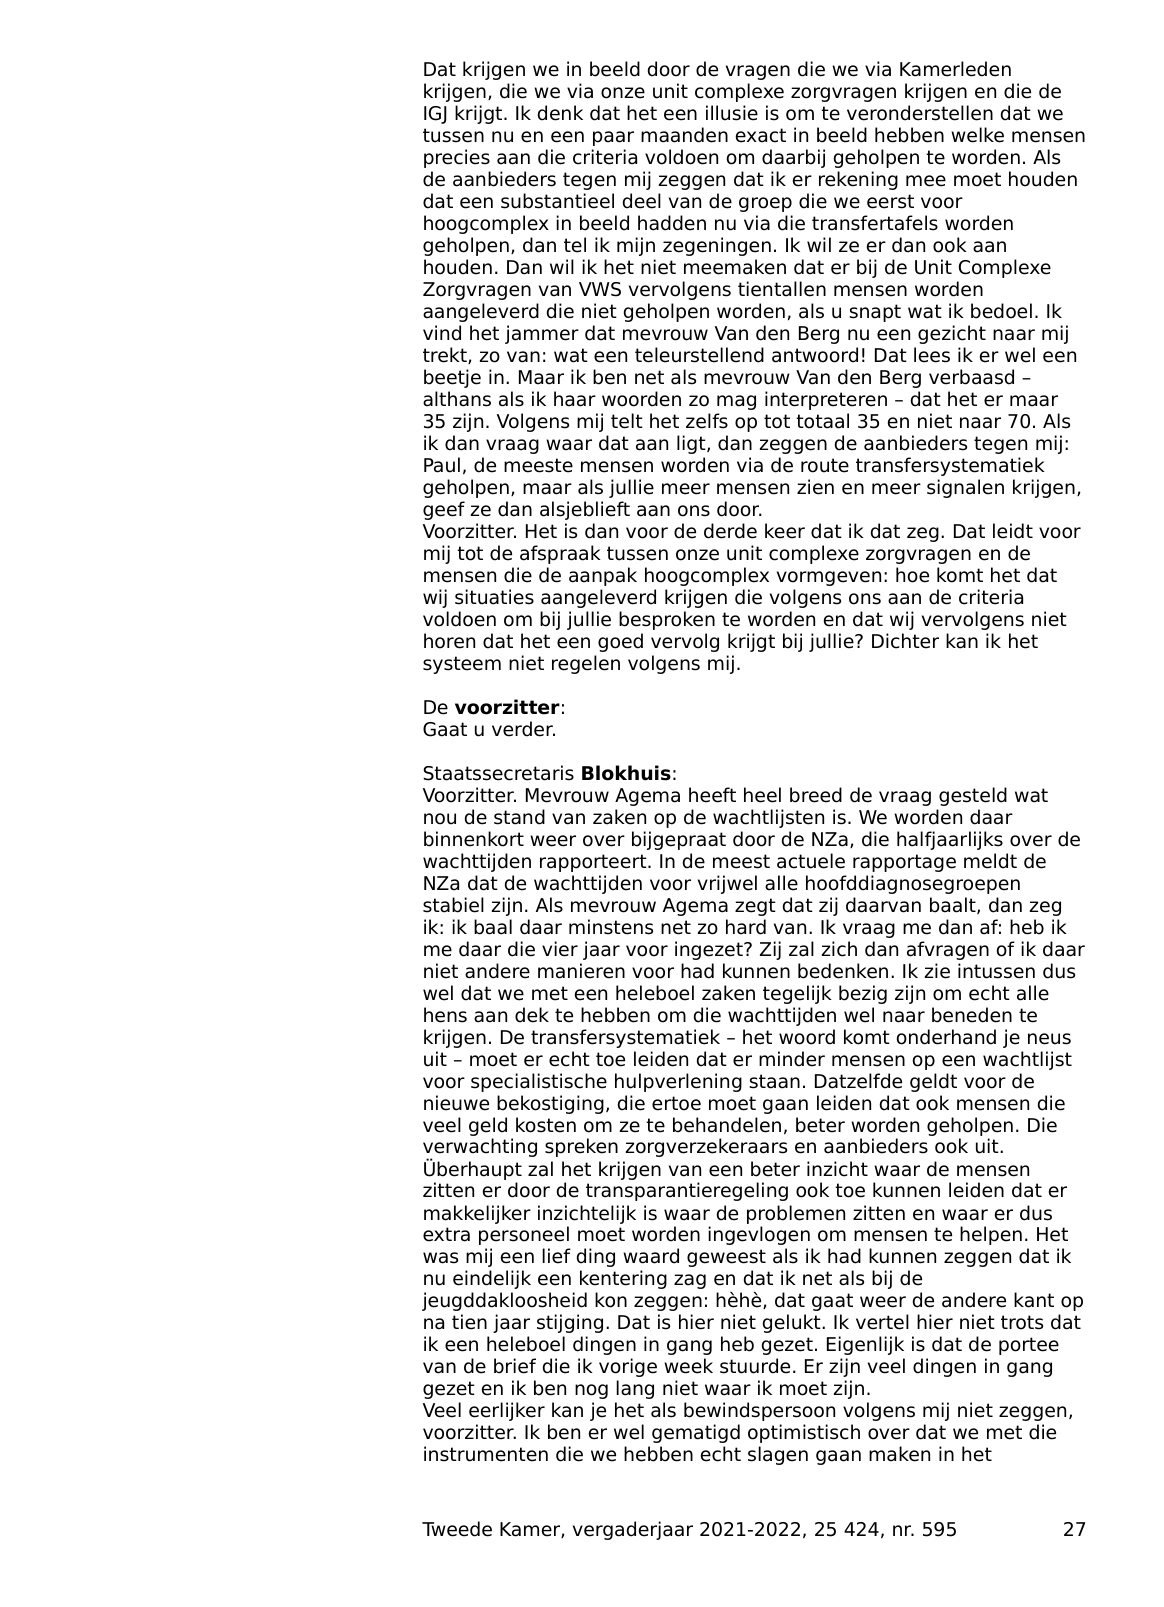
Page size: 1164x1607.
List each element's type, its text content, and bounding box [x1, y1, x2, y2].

text De voorzitter: [422, 697, 1087, 719]
text Voorzitter. Het is dan voor de derde keer dat ik dat zeg. Dat leidt voor mij tot de afspraak tussen onze unit complexe zorgvragen en de mensen die de aanpak hoogcomplex vormgeven: hoe komt het dat wij situaties aangeleverd krijgen die volgens ons aan de criteria voldoen om bij jullie besproken te worden en dat wij vervolgens niet horen dat het een goed vervolg krijgt bij jullie? Dichter kan ik het systeem niet regelen volgens mij. [422, 521, 1087, 674]
text Veel eerlijker kan je het als bewindspersoon volgens mij niet zeggen, voorzitter. Ik ben er wel gematigd optimistisch over dat we met die instrumenten die we hebben echt slagen gaan maken in het [422, 1400, 1087, 1466]
text Überhaupt zal het krijgen van een beter inzicht waar de mensen zitten er door de transparantieregeling ook toe kunnen leiden dat er makkelijker inzichtelijk is waar de problemen zitten en waar er dus extra personeel moet worden ingevlogen om mensen te helpen. Het was mij een lief ding waard geweest als ik had kunnen zeggen dat ik nu eindelijk een kentering zag en dat ik net als bij de jeugddakloosheid kon zeggen: hèhè, dat gaat weer de andere kant op na tien jaar stijging. Dat is hier niet gelukt. Ik vertel hier niet trots dat ik een heleboel dingen in gang heb gezet. Eigenlijk is dat de portee van de brief die ik vorige week stuurde. Er zijn veel dingen in gang gezet en ik ben nog lang niet waar ik moet zijn. [422, 1158, 1087, 1400]
text Voorzitter. Mevrouw Agema heeft heel breed de vraag gesteld wat nou de stand van zaken op de wachtlijsten is. We worden daar binnenkort weer over bijgepraat door de NZa, die halfjaarlijks over de wachttijden rapporteert. In de meest actuele rapportage meldt de NZa dat de wachttijden voor vrijwel alle hoofddiagnosegroepen stabiel zijn. Als mevrouw Agema zegt dat zij daarvan baalt, dan zeg ik: ik baal daar minstens net zo hard van. Ik vraag me dan af: heb ik me daar die vier jaar voor ingezet? Zij zal zich dan afvragen of ik daar niet andere manieren voor had kunnen bedenken. Ik zie intussen dus wel dat we met een heleboel zaken tegelijk bezig zijn om echt alle hens aan dek te hebben om die wachttijden wel naar beneden te krijgen. De transfersystematiek – het woord komt onderhand je neus uit – moet er echt toe leiden dat er minder mensen op een wachtlijst voor specialistische hulpverlening staan. Datzelfde geldt voor de nieuwe bekostiging, die ertoe moet gaan leiden dat ook mensen die veel geld kosten om ze te behandelen, beter worden geholpen. Die verwachting spreken zorgverzekeraars en aanbieders ook uit. [422, 785, 1087, 1158]
text Dat krijgen we in beeld door de vragen die we via Kamerleden krijgen, die we via onze unit complexe zorgvragen krijgen en die de IGJ krijgt. Ik denk dat het een illusie is om te veronderstellen dat we tussen nu en een paar maanden exact in beeld hebben welke mensen precies aan die criteria voldoen om daarbij geholpen te worden. Als de aanbieders tegen mij zeggen dat ik er rekening mee moet houden dat een substantieel deel van de groep die we eerst voor hoogcomplex in beeld hadden nu via die transfertafels worden geholpen, dan tel ik mijn zegeningen. Ik wil ze er dan ook aan houden. Dan wil ik het niet meemaken dat er bij de Unit Complexe Zorgvragen van VWS vervolgens tientallen mensen worden aangeleverd die niet geholpen worden, als u snapt wat ik bedoel. Ik vind het jammer dat mevrouw Van den Berg nu een gezicht naar mij trekt, zo van: wat een teleurstellend antwoord! Dat lees ik er wel een beetje in. Maar ik ben net als mevrouw Van den Berg verbaasd – althans als ik haar woorden zo mag interpreteren – dat het er maar 35 zijn. Volgens mij telt het zelfs op tot totaal 35 en niet naar 70. Als ik dan vraag waar dat aan ligt, dan zeggen de aanbieders tegen mij: Paul, de meeste mensen worden via de route transfersystematiek geholpen, maar als jullie meer mensen zien en meer signalen krijgen, geef ze dan alsjeblieft aan ons door. [422, 59, 1087, 521]
text Staatssecretaris Blokhuis: [422, 763, 1087, 785]
text Gaat u verder. [422, 719, 1087, 741]
